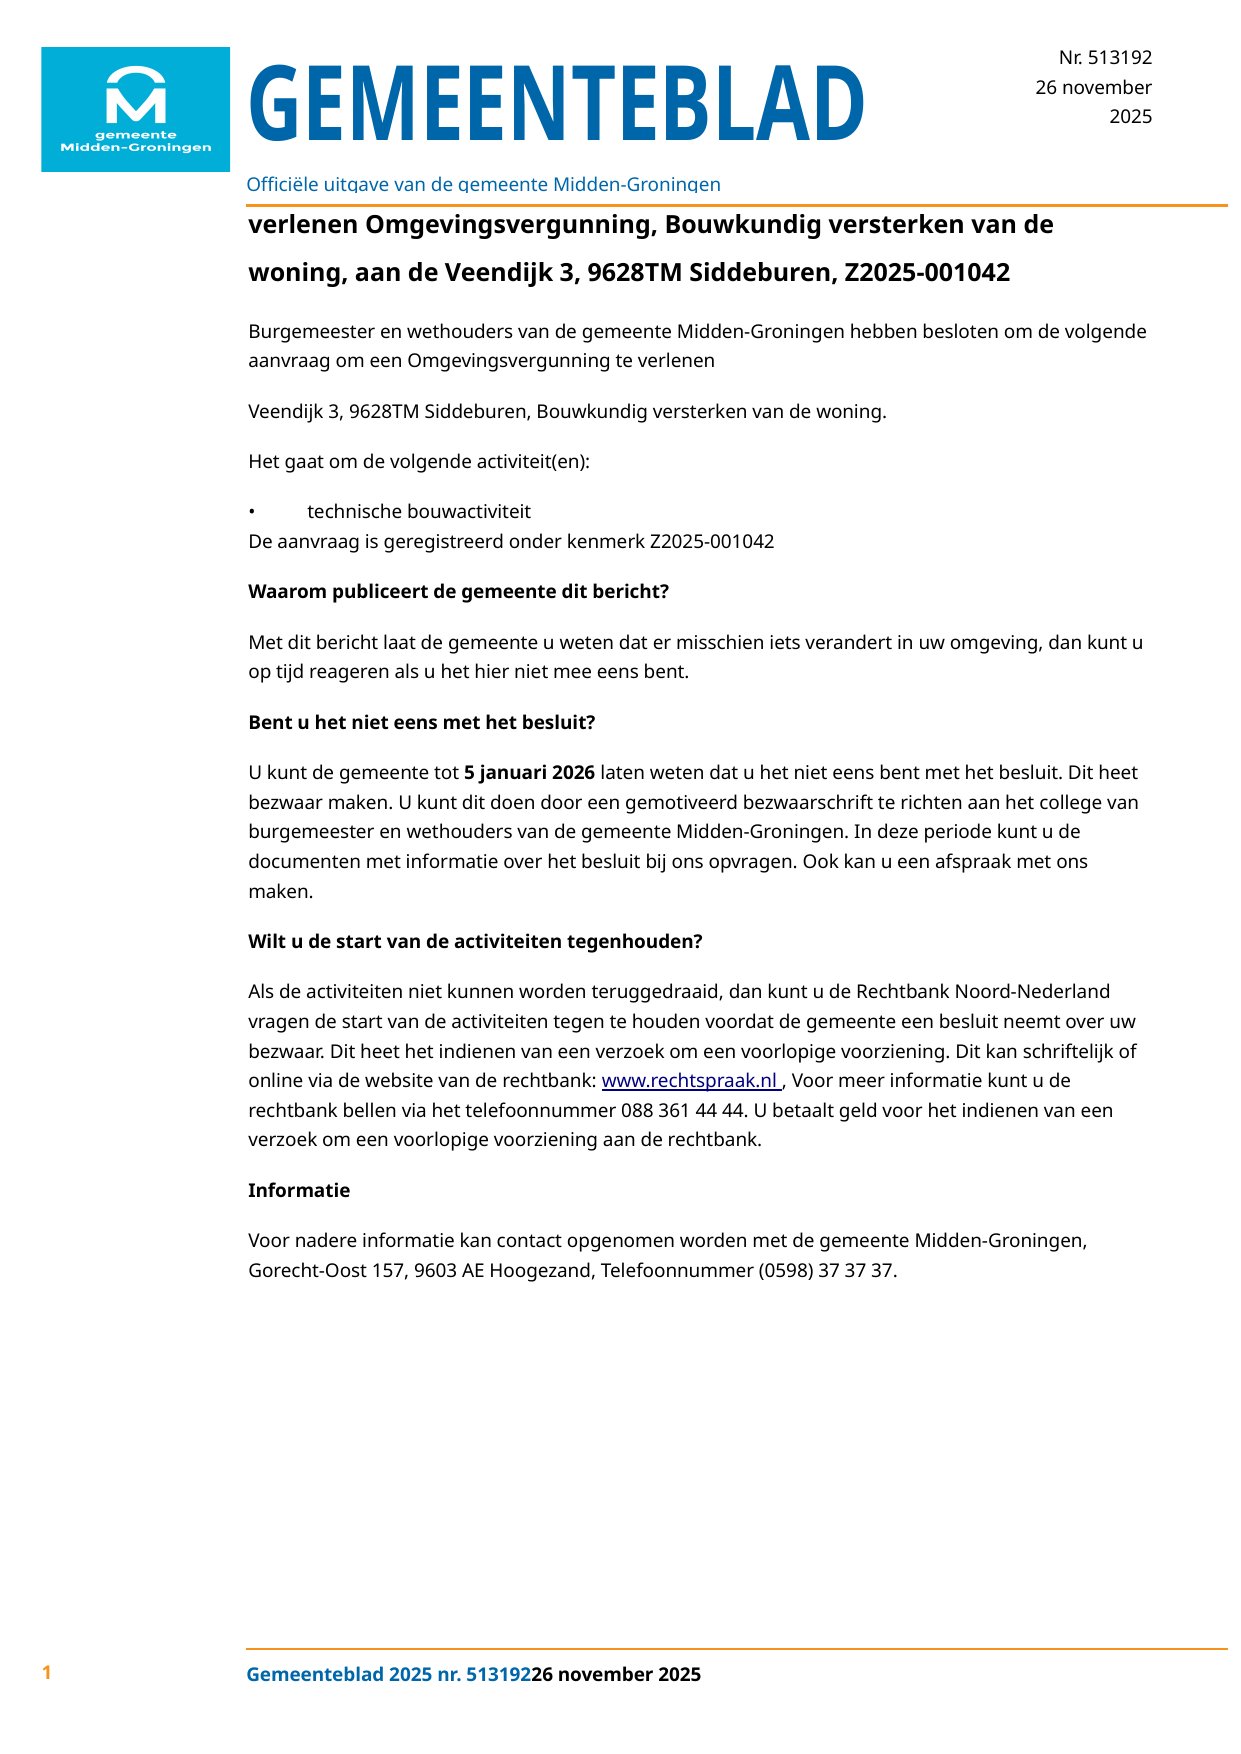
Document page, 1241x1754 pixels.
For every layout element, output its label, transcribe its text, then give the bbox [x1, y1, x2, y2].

text U kunt de gemeente tot 5 januari 2026 laten weten dat u het niet eens bent met het besluit. Dit heet bezwaar maken. U kunt dit doen door een gemotiveerd bezwaarschrift te richten aan het college van burgemeester en wethouders van de gemeente Midden-Groningen. In deze periode kunt u de documenten met informatie over het besluit bij ons opvragen. Ook kan u een afspraak met ons maken. [248, 759, 1152, 904]
text De aanvraag is geregistreerd onder kenmerk Z2025-001042 [248, 528, 1152, 554]
text Met dit bericht laat de gemeente u weten dat er misschien iets verandert in uw omgeving, dan kunt u op tijd reageren als u het hier niet mee eens bent. [248, 629, 1152, 684]
text Bent u het niet eens met het besluit? [248, 709, 1152, 735]
text Informatie [248, 1177, 1152, 1203]
picture [107, 89, 165, 122]
text Waarom publiceert de gemeente dit bericht? [248, 579, 1152, 604]
text Wilt u de start van de activiteiten tegenhouden? [248, 928, 1152, 954]
picture [108, 66, 164, 82]
text Als de activiteiten niet kunnen worden teruggedraaid, dan kunt u de Rechtbank Noord-Nederland vragen de start van de activiteiten tegen te houden voordat de gemeente een besluit neemt over uw bezwaar. Dit heet het indienen van een verzoek om een voorlopige voorziening. Dit kan schriftelijk of online via de website van de rechtbank: www.rechtspraak.nl , Voor meer informatie kunt u de rechtbank bellen via het telefoonnummer 088 361 44 44. U betaalt geld voor het indienen van een verzoek om een voorlopige voorziening aan de rechtbank. [248, 979, 1152, 1152]
text Burgemeester en wethouders van de gemeente Midden-Groningen hebben besloten om de volgende aanvraag om een Omgevingsvergunning te verlenen [248, 318, 1152, 373]
text Voor nadere informatie kan contact opgenomen worden met de gemeente Midden-Groningen, Gorecht-Oost 157, 9603 AE Hoogezand, Telefoonnummer (0598) 37 37 37. [248, 1227, 1152, 1283]
text verlenen Omgevingsvergunning, Bouwkundig versterken van de woning, aan de Veendijk 3, 9628TM Siddeburen, Z2025-001042 [248, 207, 1152, 288]
picture [184, 146, 190, 153]
text Het gaat om de volgende activiteit(en): [248, 448, 1152, 474]
text Veendijk 3, 9628TM Siddeburen, Bouwkundig versterken van de woning. [248, 398, 1152, 424]
list technische bouwactiviteit [248, 499, 1152, 524]
